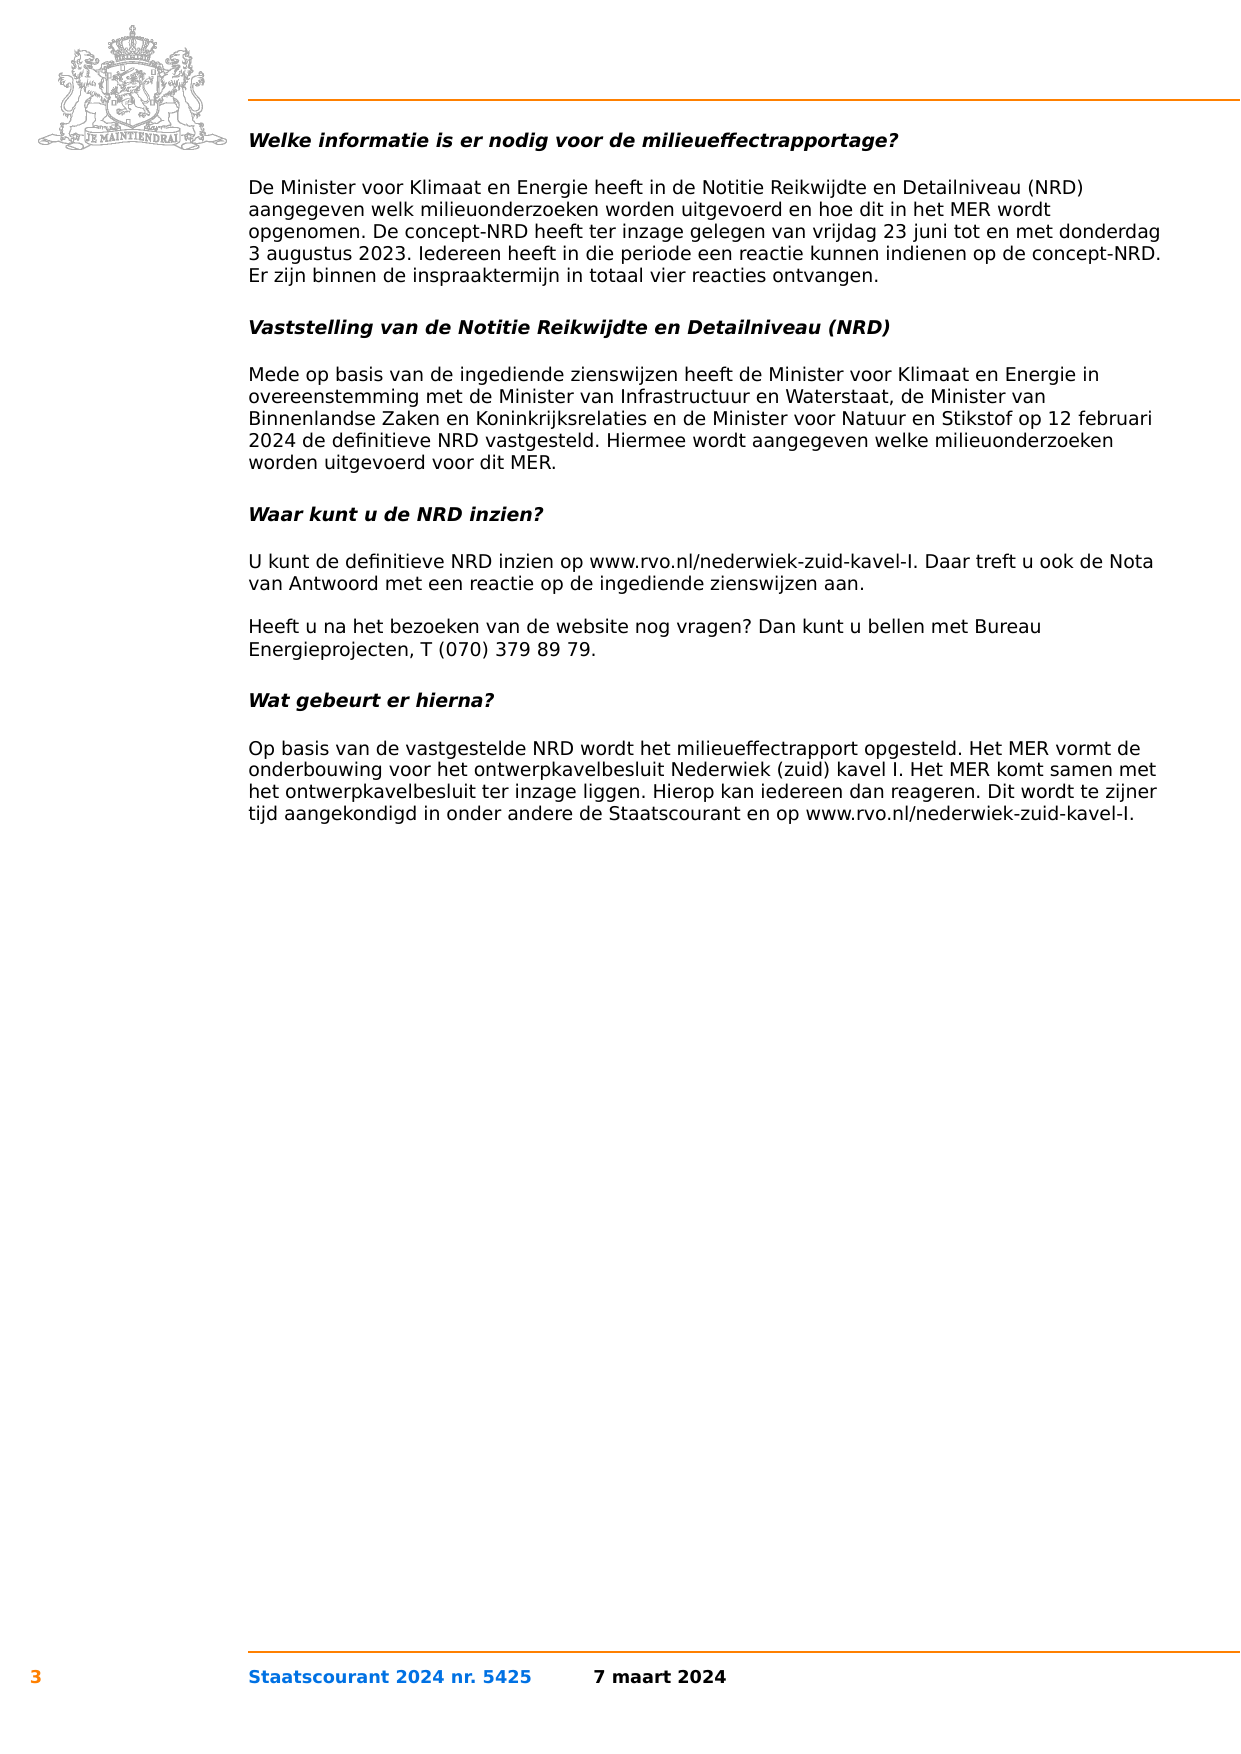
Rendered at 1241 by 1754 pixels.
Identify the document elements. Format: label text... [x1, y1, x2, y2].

text Heeft u na het bezoeken van de website nog vragen? Dan kunt u bellen met Bureau Energieprojecten, T (070) 379 89 79. [248, 616, 1163, 660]
subtitle Wat gebeurt er hierna? [248, 690, 1163, 712]
picture [38, 25, 227, 150]
text U kunt de definitieve NRD inzien op www.rvo.nl/nederwiek-zuid-kavel-I. Daar treft u ook de Nota van Antwoord met een reactie op de ingediende zienswijzen aan. [248, 551, 1163, 594]
text De Minister voor Klimaat en Energie heeft in de Notitie Reikwijdte en Detailniveau (NRD) aangegeven welk milieuonderzoeken worden uitgevoerd en hoe dit in het MER wordt opgenomen. De concept-NRD heeft ter inzage gelegen van vrijdag 23 juni tot en met donderdag 3 augustus 2023. Iedereen heeft in die periode een reactie kunnen indienen op de concept-NRD. Er zijn binnen de inspraaktermijn in totaal vier reacties ontvangen. [248, 177, 1163, 287]
text Mede op basis van de ingediende zienswijzen heeft de Minister voor Klimaat en Energie in overeenstemming met de Minister van Infrastructuur en Waterstaat, de Minister van Binnenlandse Zaken en Koninkrijksrelaties en de Minister voor Natuur en Stikstof op 12 februari 2024 de definitieve NRD vastgesteld. Hiermee wordt aangegeven welke milieuonderzoeken worden uitgevoerd voor dit MER. [248, 364, 1163, 474]
subtitle Welke informatie is er nodig voor de milieueffectrapportage? [248, 130, 1163, 152]
subtitle Vaststelling van de Notitie Reikwijdte en Detailniveau (NRD) [248, 317, 1163, 339]
subtitle Waar kunt u de NRD inzien? [248, 504, 1163, 526]
text Op basis van de vastgestelde NRD wordt het milieueffectrapport opgesteld. Het MER vormt de onderbouwing voor het ontwerpkavelbesluit Nederwiek (zuid) kavel I. Het MER komt samen met het ontwerpkavelbesluit ter inzage liggen. Hierop kan iedereen dan reageren. Dit wordt te zijner tijd aangekondigd in onder andere de Staatscourant en op www.rvo.nl/nederwiek-zuid-kavel-I. [248, 737, 1163, 825]
